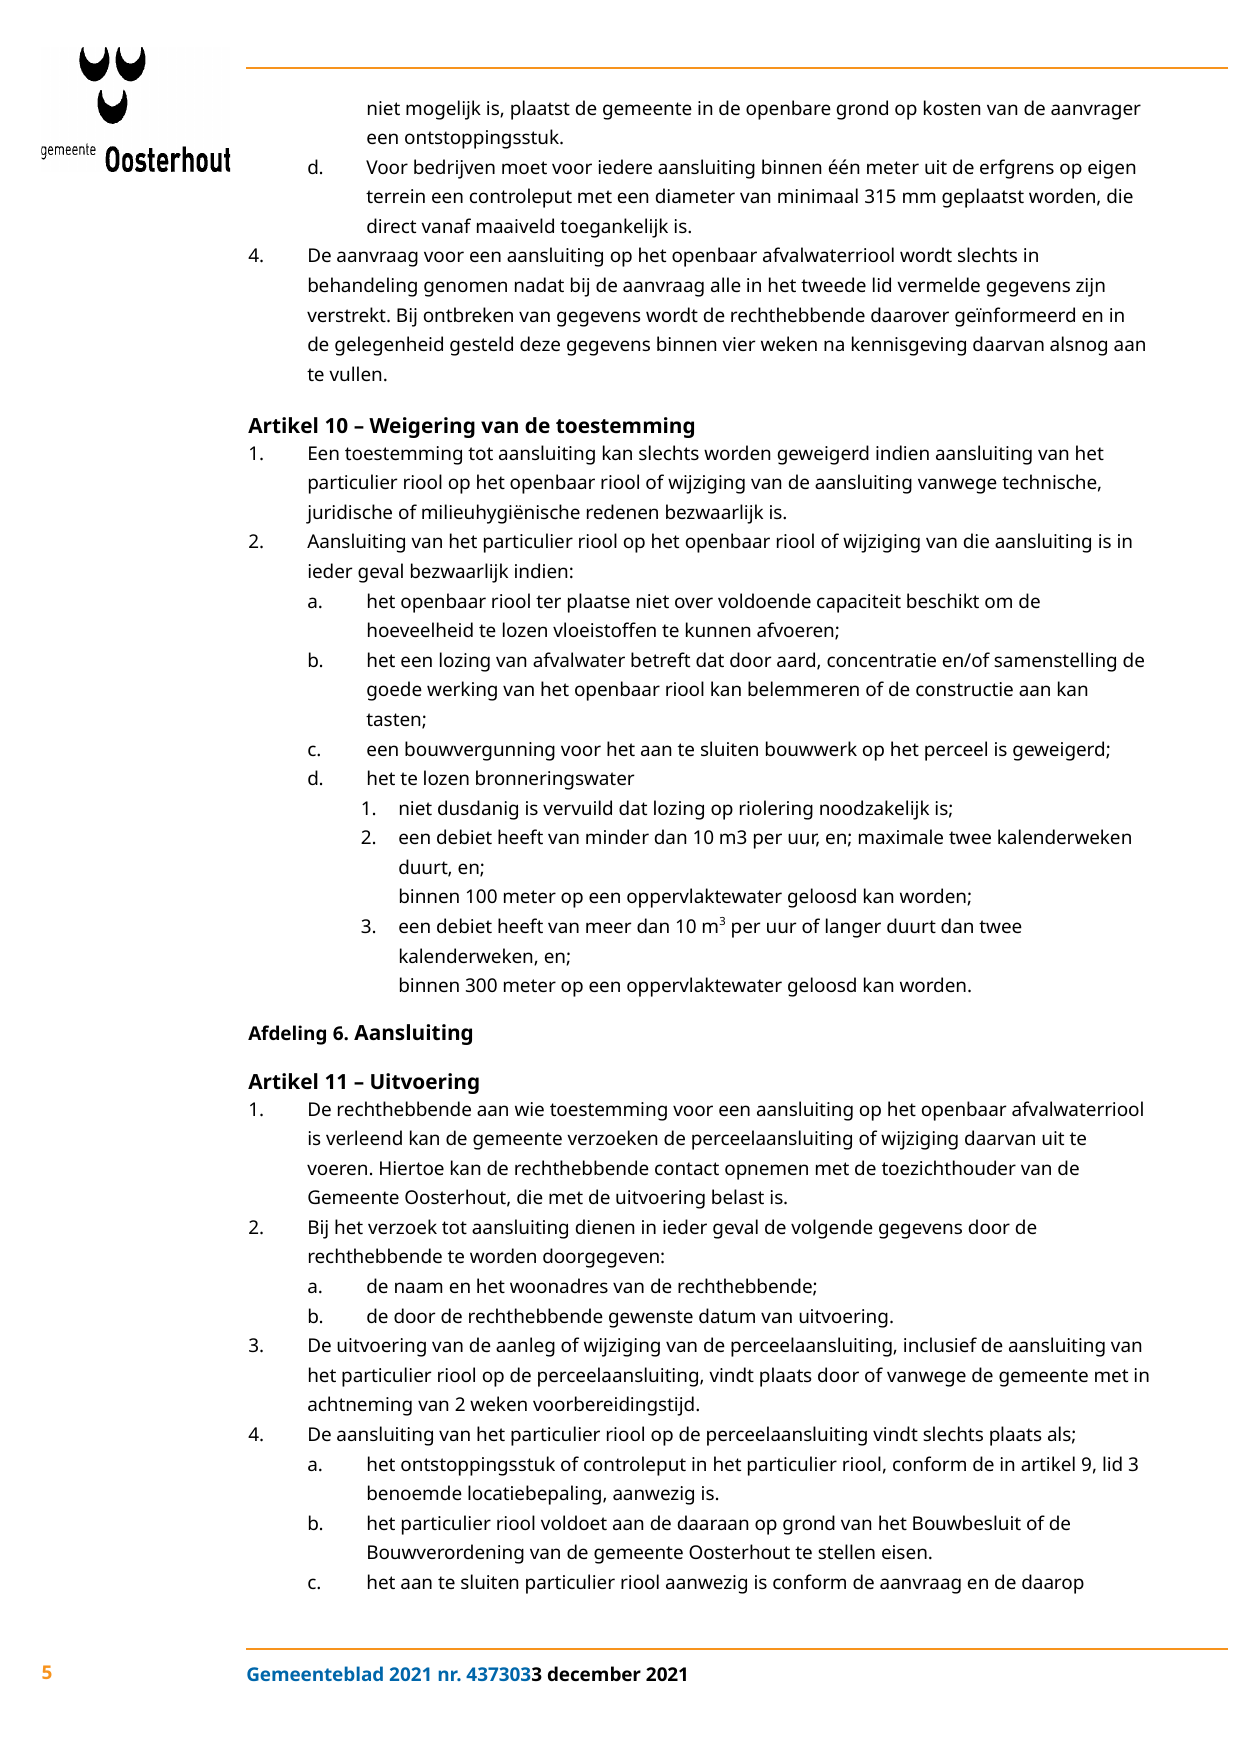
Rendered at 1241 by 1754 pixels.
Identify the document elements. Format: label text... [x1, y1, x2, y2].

list het te lozen bronneringswater [307, 765, 1152, 791]
text Afdeling 6. Aansluiting [248, 1018, 1152, 1046]
list De rechthebbende aan wie toestemming voor een aansluiting op het openbaar afvalwaterriool is verleend kan de gemeente verzoeken de perceelaansluiting of wijziging daarvan uit te voeren. Hiertoe kan de rechthebbende contact opnemen met de toezichthouder van de Gemeente Oosterhout, die met de uitvoering belast is. [248, 1096, 1152, 1210]
list het particulier riool voldoet aan de daaraan op grond van het Bouwbesluit of de Bouwverordening van de gemeente Oosterhout te stellen eisen. [307, 1510, 1152, 1565]
picture [41, 47, 231, 172]
list de door de rechthebbende gewenste datum van uitvoering. [307, 1303, 1152, 1328]
list Voor bedrijven moet voor iedere aansluiting binnen één meter uit de erfgrens op eigen terrein een controleput met een diameter van minimaal 315 mm geplaatst worden, die direct vanaf maaiveld toegankelijk is. [307, 154, 1152, 239]
list binnen 100 meter op een oppervlaktewater geloosd kan worden; [361, 884, 1152, 909]
list De uitvoering van de aanleg of wijziging van de perceelaansluiting, inclusief de aansluiting van het particulier riool op de perceelaansluiting, vindt plaats door of vanwege de gemeente met in achtneming van 2 weken voorbereidingstijd. [248, 1332, 1152, 1417]
list een debiet heeft van meer dan 10 m3 per uur of langer duurt dan twee kalenderweken, en; [361, 913, 1152, 968]
list Bij het verzoek tot aansluiting dienen in ieder geval de volgende gegevens door de rechthebbende te worden doorgegeven: [248, 1214, 1152, 1269]
list een debiet heeft van minder dan 10 m3 per uur, en; maximale twee kalenderweken duurt, en; [361, 824, 1152, 880]
list De aanvraag voor een aansluiting op het openbaar afvalwaterriool wordt slechts in behandeling genomen nadat bij de aanvraag alle in het tweede lid vermelde gegevens zijn verstrekt. Bij ontbreken van gegevens wordt de rechthebbende daarover geïnformeerd en in de gelegenheid gesteld deze gegevens binnen vier weken na kennisgeving daarvan alsnog aan te vullen. [248, 243, 1152, 387]
list een bouwvergunning voor het aan te sluiten bouwwerk op het perceel is geweigerd; [307, 736, 1152, 761]
text Artikel 11 – Uitvoering [248, 1067, 1152, 1096]
list De aansluiting van het particulier riool op de perceelaansluiting vindt slechts plaats als; [248, 1421, 1152, 1447]
list het ontstoppingsstuk of controleput in het particulier riool, conform de in artikel 9, lid 3 benoemde locatiebepaling, aanwezig is. [307, 1451, 1152, 1506]
text Artikel 10 – Weigering van de toestemming [248, 411, 1152, 440]
list het openbaar riool ter plaatse niet over voldoende capaciteit beschikt om de hoeveelheid te lozen vloeistoffen te kunnen afvoeren; [307, 588, 1152, 643]
list Aansluiting van het particulier riool op het openbaar riool of wijziging van die aansluiting is in ieder geval bezwaarlijk indien: [248, 529, 1152, 584]
list niet dusdanig is vervuild dat lozing op riolering noodzakelijk is; [361, 795, 1152, 821]
list Een toestemming tot aansluiting kan slechts worden geweigerd indien aansluiting van het particulier riool op het openbaar riool of wijziging van de aansluiting vanwege technische, juridische of milieuhygiënische redenen bezwaarlijk is. [248, 440, 1152, 525]
list het een lozing van afvalwater betreft dat door aard, concentratie en/of samenstelling de goede werking van het openbaar riool kan belemmeren of de constructie aan kan tasten; [307, 647, 1152, 732]
list de naam en het woonadres van de rechthebbende; [307, 1273, 1152, 1299]
list binnen 300 meter op een oppervlaktewater geloosd kan worden. [361, 972, 1152, 998]
list het aan te sluiten particulier riool aanwezig is conform de aanvraag en de daarop [307, 1569, 1152, 1595]
list niet mogelijk is, plaatst de gemeente in de openbare grond op kosten van de aanvrager een ontstoppingsstuk. [307, 95, 1152, 150]
